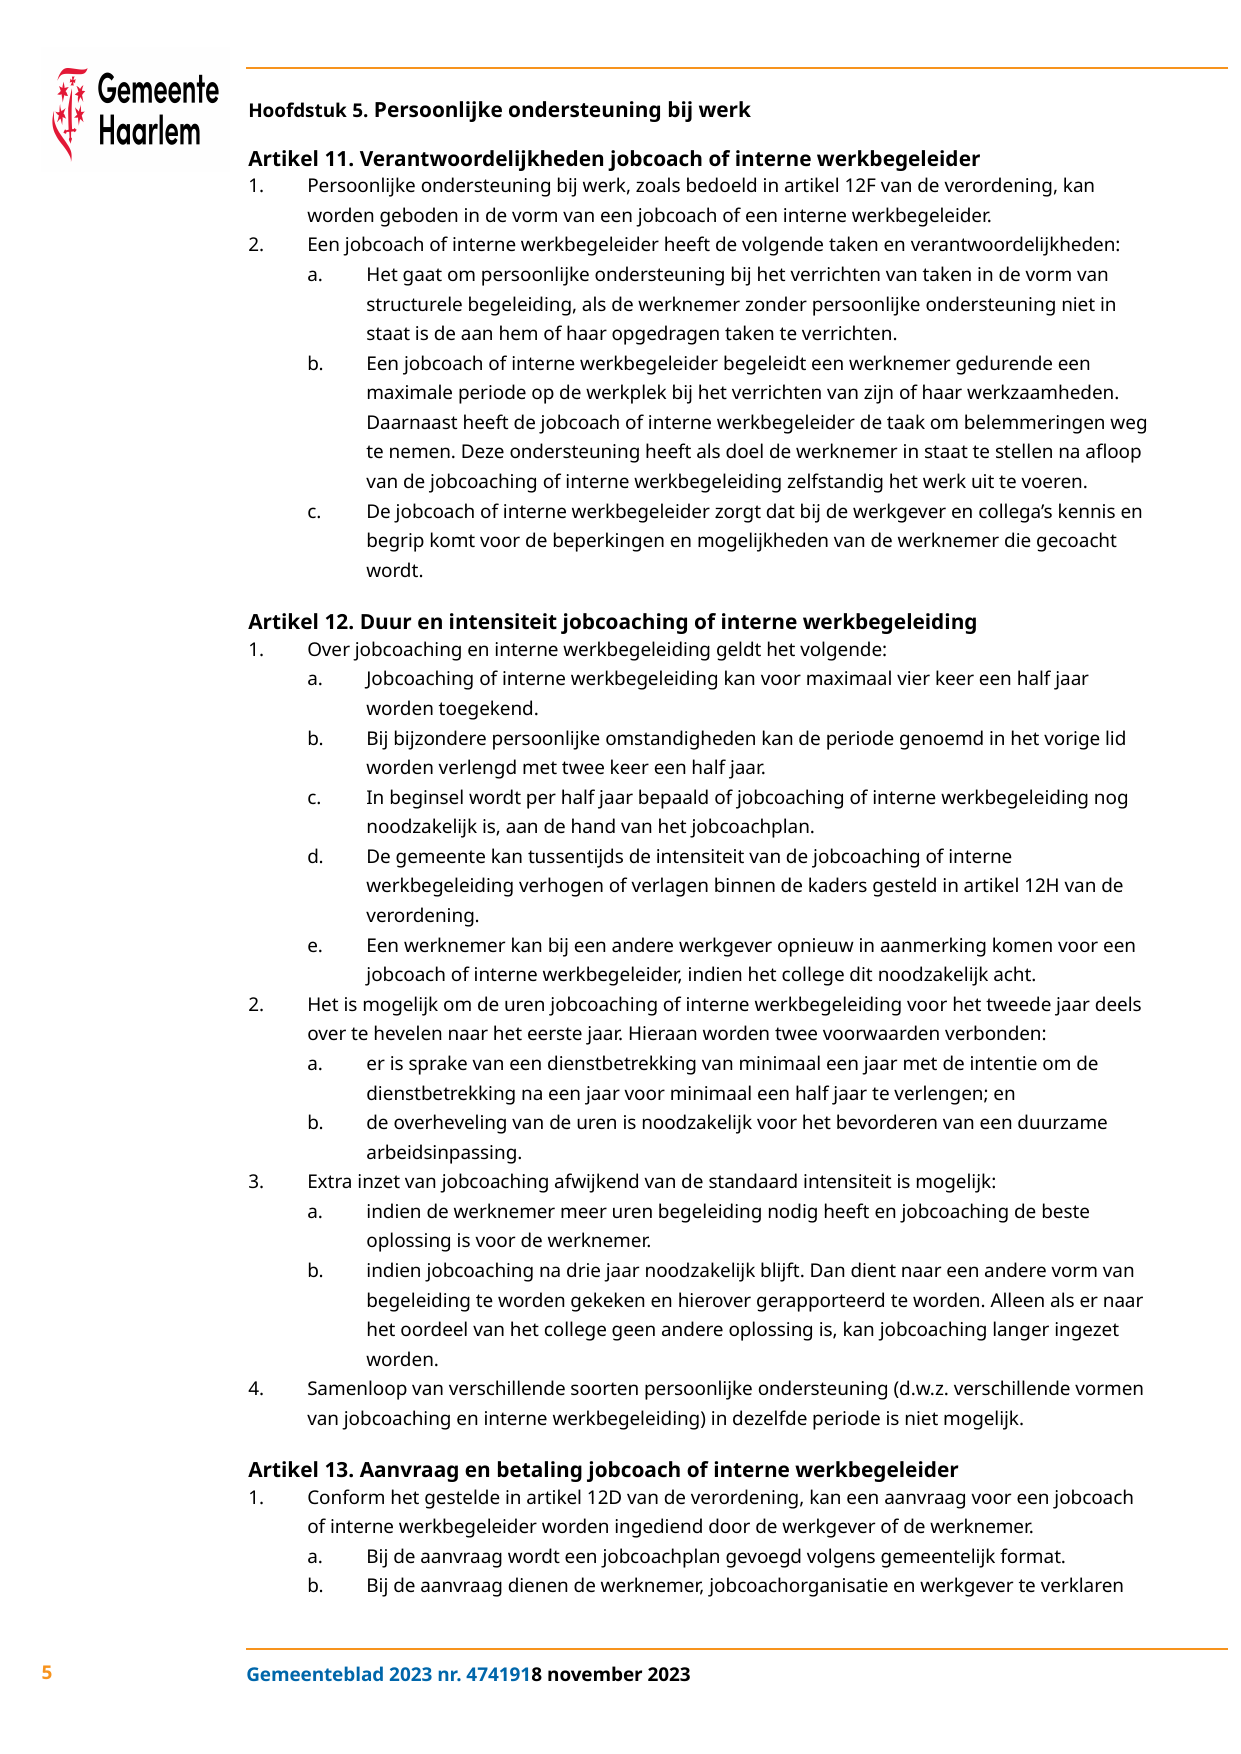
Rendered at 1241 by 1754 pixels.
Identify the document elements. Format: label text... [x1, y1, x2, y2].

picture [41, 47, 231, 172]
list Extra inzet van jobcoaching afwijkend van de standaard intensiteit is mogelijk: [248, 1168, 1152, 1194]
list Samenloop van verschillende soorten persoonlijke ondersteuning (d.w.z. verschillende vormen van jobcoaching en interne werkbegeleiding) in dezelfde periode is niet mogelijk. [248, 1376, 1152, 1431]
list Een jobcoach of interne werkbegeleider begeleidt een werknemer gedurende een maximale periode op de werkplek bij het verrichten van zijn of haar werkzaamheden. Daarnaast heeft de jobcoach of interne werkbegeleider de taak om belemmeringen weg te nemen. Deze ondersteuning heeft als doel de werknemer in staat te stellen na afloop van de jobcoaching of interne werkbegeleiding zelfstandig het werk uit te voeren. [307, 350, 1152, 494]
list In beginsel wordt per half jaar bepaald of jobcoaching of interne werkbegeleiding nog noodzakelijk is, aan de hand van het jobcoachplan. [307, 784, 1152, 839]
list De gemeente kan tussentijds de intensiteit van de jobcoaching of interne werkbegeleiding verhogen of verlagen binnen de kaders gesteld in artikel 12H van de verordening. [307, 843, 1152, 928]
list Bij de aanvraag dienen de werknemer, jobcoachorganisatie en werkgever te verklaren [307, 1573, 1152, 1598]
list Conform het gestelde in artikel 12D van de verordening, kan een aanvraag voor een jobcoach of interne werkbegeleider worden ingediend door de werkgever of de werknemer. [248, 1484, 1152, 1539]
list Bij de aanvraag wordt een jobcoachplan gevoegd volgens gemeentelijk format. [307, 1543, 1152, 1569]
text Artikel 12. Duur en intensiteit jobcoaching of interne werkbegeleiding [248, 607, 1152, 636]
list Bij bijzondere persoonlijke omstandigheden kan de periode genoemd in het vorige lid worden verlengd met twee keer een half jaar. [307, 725, 1152, 780]
list Het is mogelijk om de uren jobcoaching of interne werkbegeleiding voor het tweede jaar deels over te hevelen naar het eerste jaar. Hieraan worden twee voorwaarden verbonden: [248, 991, 1152, 1046]
text Hoofdstuk 5. Persoonlijke ondersteuning bij werk [248, 95, 1152, 123]
list Het gaat om persoonlijke ondersteuning bij het verrichten van taken in de vorm van structurele begeleiding, als de werknemer zonder persoonlijke ondersteuning niet in staat is de aan hem of haar opgedragen taken te verrichten. [307, 261, 1152, 346]
list er is sprake van een dienstbetrekking van minimaal een jaar met de intentie om de dienstbetrekking na een jaar voor minimaal een half jaar te verlengen; en [307, 1050, 1152, 1105]
list Over jobcoaching en interne werkbegeleiding geldt het volgende: [248, 636, 1152, 662]
list Persoonlijke ondersteuning bij werk, zoals bedoeld in artikel 12F van de verordening, kan worden geboden in de vorm van een jobcoach of een interne werkbegeleider. [248, 172, 1152, 228]
list Een jobcoach of interne werkbegeleider heeft de volgende taken en verantwoordelijkheden: [248, 232, 1152, 257]
list indien de werknemer meer uren begeleiding nodig heeft en jobcoaching de beste oplossing is voor de werknemer. [307, 1198, 1152, 1253]
list Een werknemer kan bij een andere werkgever opnieuw in aanmerking komen voor een jobcoach of interne werkbegeleider, indien het college dit noodzakelijk acht. [307, 932, 1152, 987]
list indien jobcoaching na drie jaar noodzakelijk blijft. Dan dient naar een andere vorm van begeleiding te worden gekeken en hierover gerapporteerd te worden. Alleen als er naar het oordeel van het college geen andere oplossing is, kan jobcoaching langer ingezet worden. [307, 1257, 1152, 1372]
text Artikel 11. Verantwoordelijkheden jobcoach of interne werkbegeleider [248, 144, 1152, 172]
text Artikel 13. Aanvraag en betaling jobcoach of interne werkbegeleider [248, 1456, 1152, 1484]
list Jobcoaching of interne werkbegeleiding kan voor maximaal vier keer een half jaar worden toegekend. [307, 666, 1152, 721]
list de overheveling van de uren is noodzakelijk voor het bevorderen van een duurzame arbeidsinpassing. [307, 1109, 1152, 1164]
list De jobcoach of interne werkbegeleider zorgt dat bij de werkgever en collega’s kennis en begrip komt voor de beperkingen en mogelijkheden van de werknemer die gecoacht wordt. [307, 498, 1152, 583]
